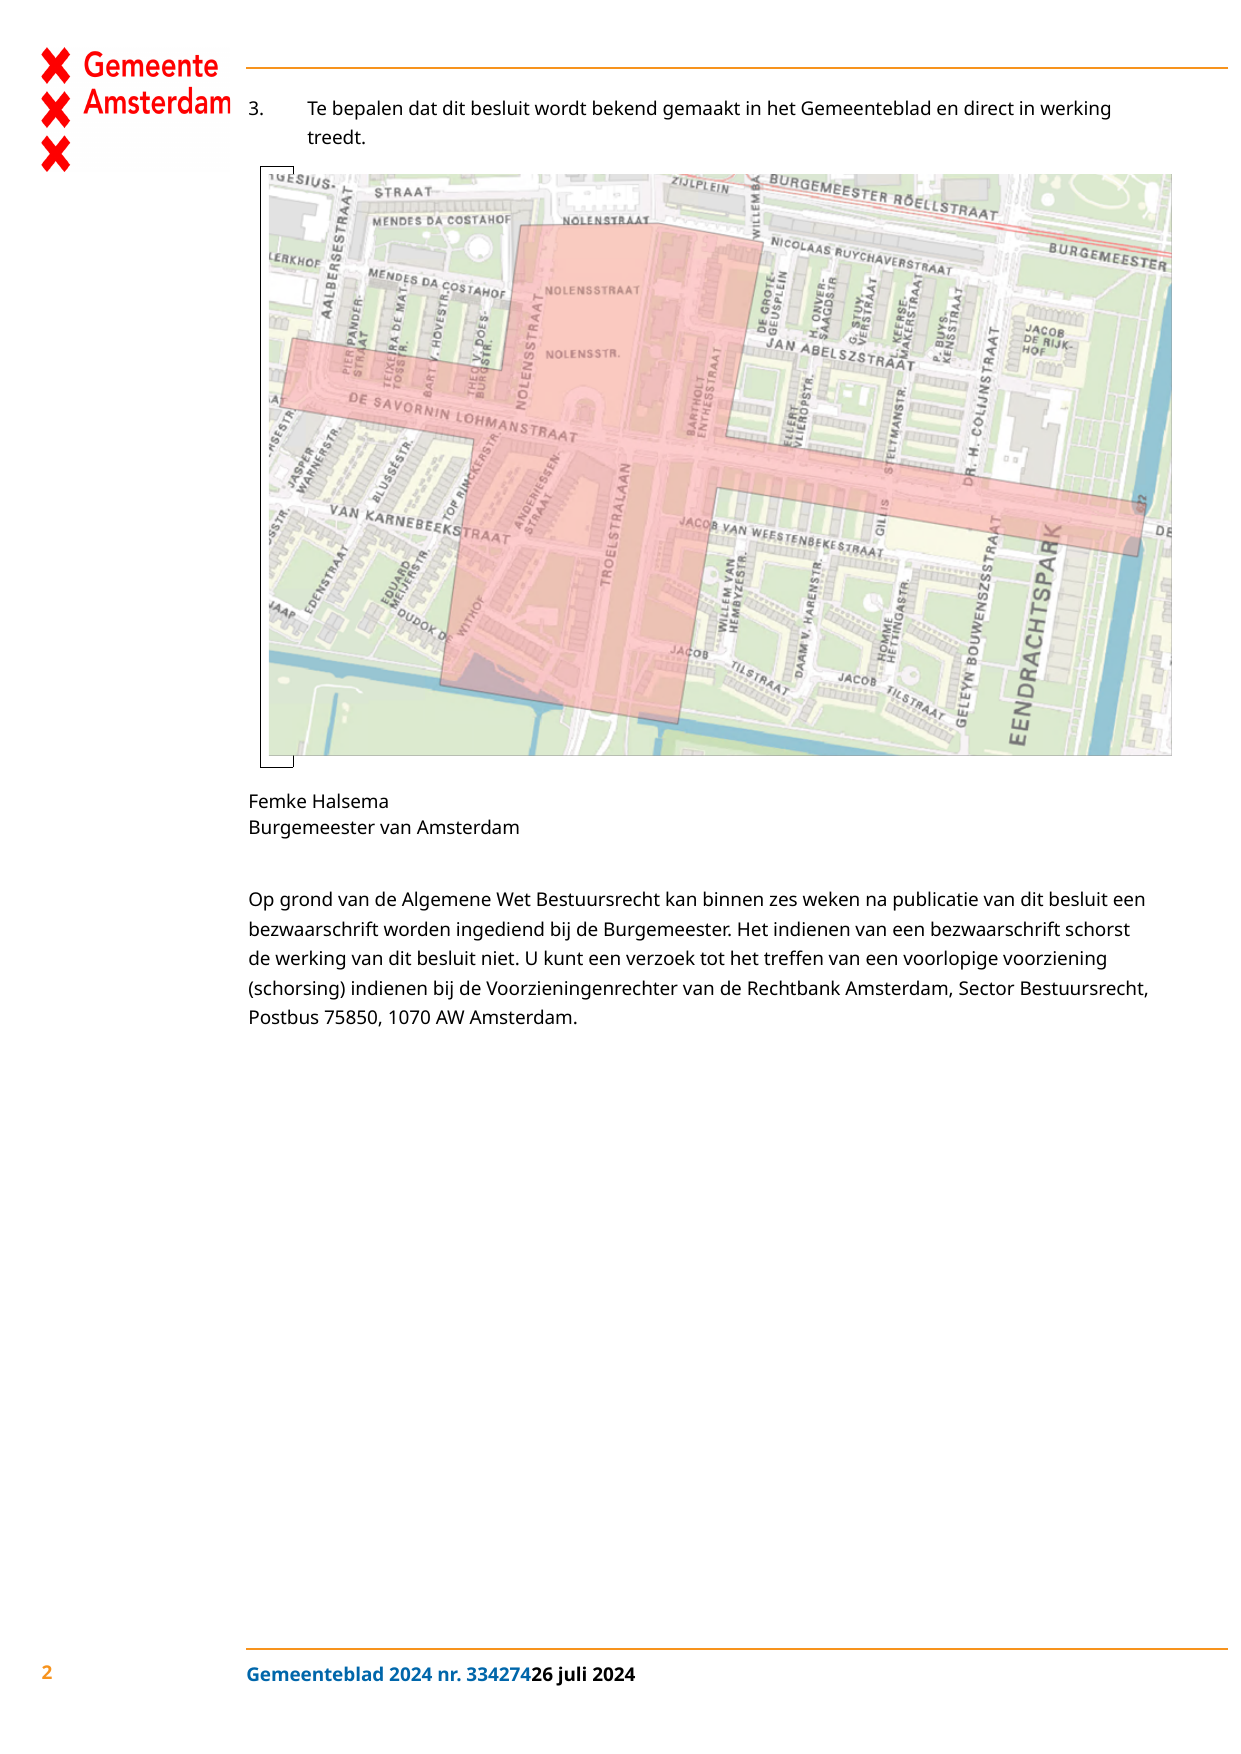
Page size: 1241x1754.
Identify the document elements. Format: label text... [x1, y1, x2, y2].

text Femke Halsema [248, 788, 1152, 814]
picture [41, 47, 231, 172]
text Op grond van de Algemene Wet Bestuursrecht kan binnen zes weken na publicatie van dit besluit een bezwaarschrift worden ingediend bij de Burgemeester. Het indienen van een bezwaarschrift schorst de werking van dit besluit niet. U kunt een verzoek tot het treffen van een voorlopige voorziening (schorsing) indienen bij de Voorzieningenrechter van de Rechtbank Amsterdam, Sector Bestuursrecht, Postbus 75850, 1070 AW Amsterdam. [248, 886, 1152, 1030]
text Burgemeester van Amsterdam [248, 814, 1152, 839]
picture [268, 174, 1173, 758]
list Te bepalen dat dit besluit wordt bekend gemaakt in het Gemeenteblad en direct in werking treedt. [248, 95, 1152, 150]
